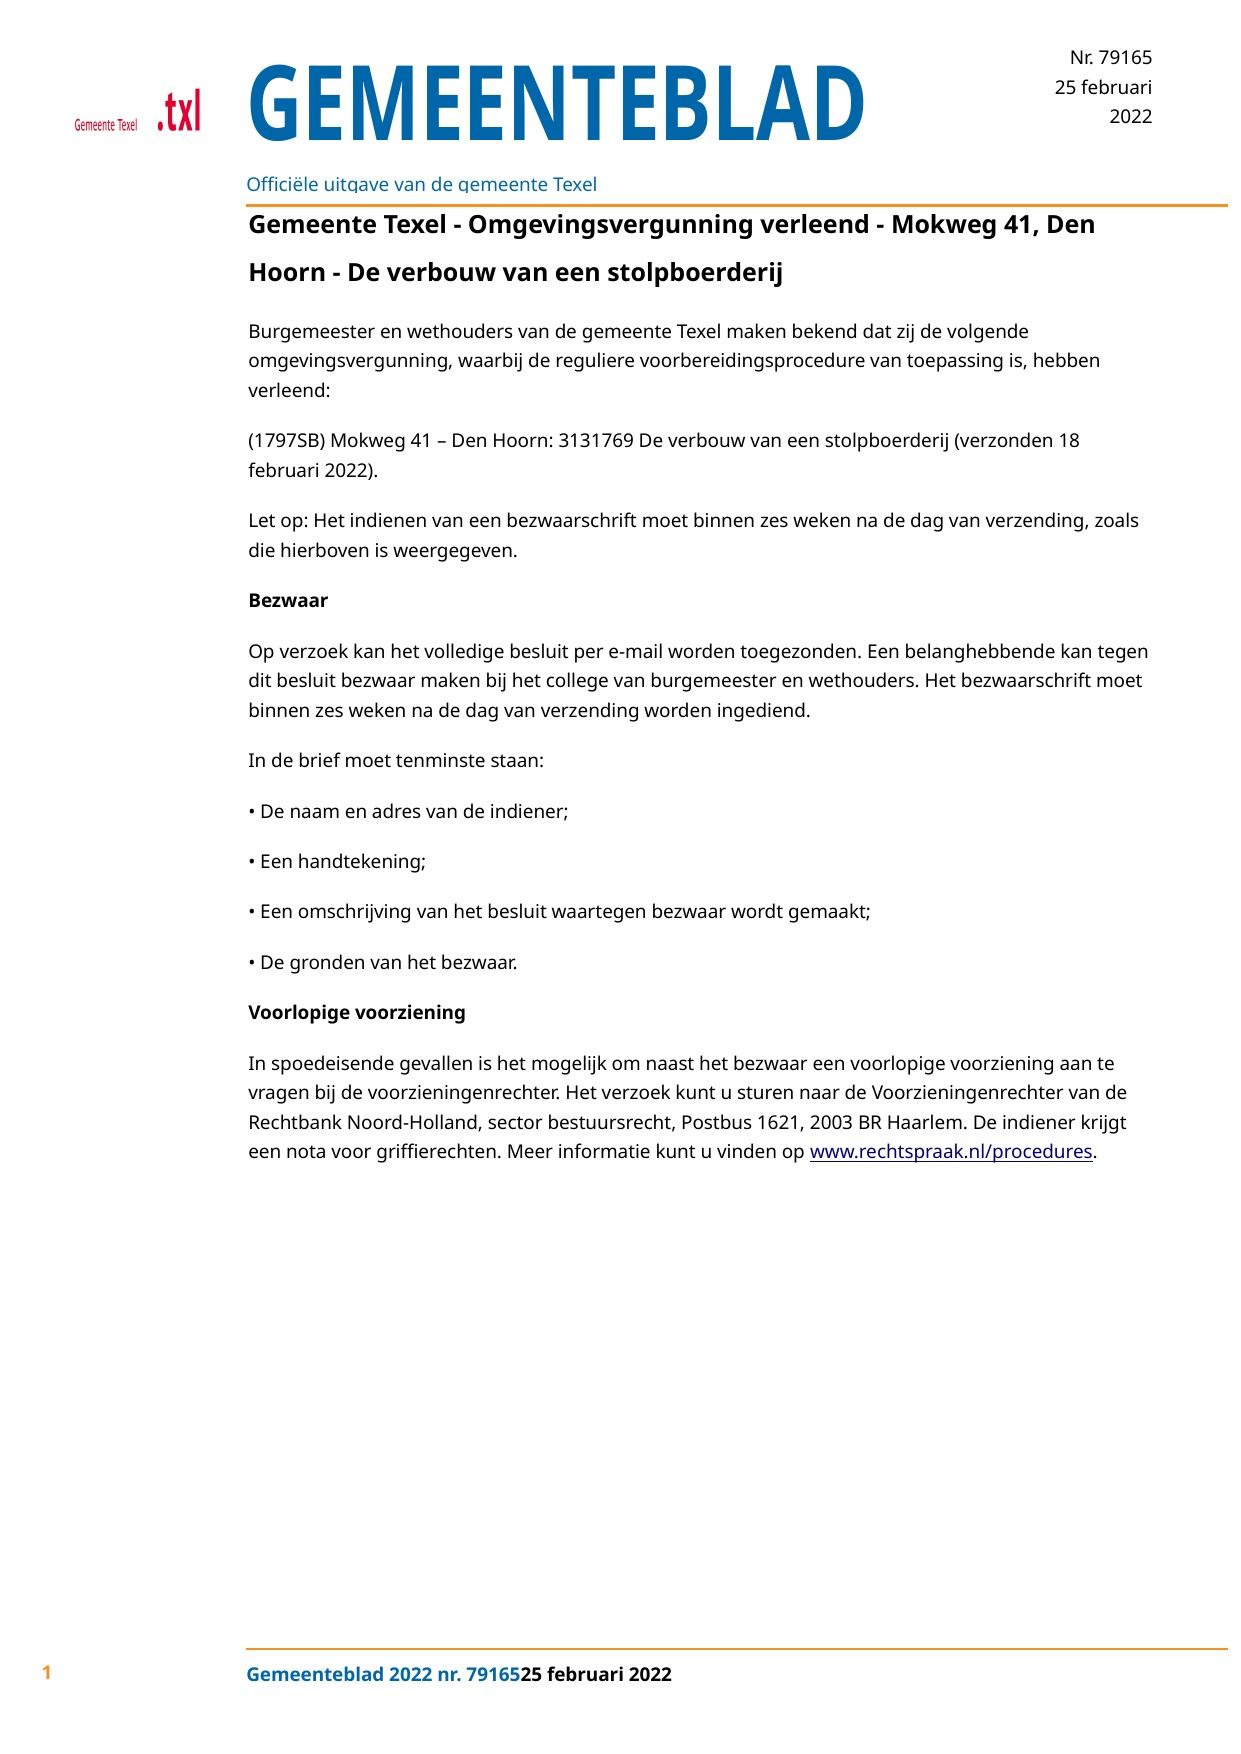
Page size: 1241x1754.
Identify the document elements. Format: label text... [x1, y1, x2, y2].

text Op verzoek kan het volledige besluit per e-mail worden toegezonden. Een belanghebbende kan tegen dit besluit bezwaar maken bij het college van burgemeester en wethouders. Het bezwaarschrift moet binnen zes weken na de dag van verzending worden ingediend. [248, 638, 1152, 723]
text • Een handtekening; [248, 848, 1152, 874]
text • Een omschrijving van het besluit waartegen bezwaar wordt gemaakt; [248, 899, 1152, 924]
text Gemeente Texel - Omgevingsvergunning verleend - Mokweg 41, Den Hoorn - De verbouw van een stolpboerderij [248, 207, 1152, 288]
text (1797SB) Mokweg 41 – Den Hoorn: 3131769 De verbouw van een stolpboerderij (verzonden 18 februari 2022). [248, 427, 1152, 483]
text In spoedeisende gevallen is het mogelijk om naast het bezwaar een voorlopige voorziening aan te vragen bij de voorzieningenrechter. Het verzoek kunt u sturen naar de Voorzieningenrechter van de Rechtbank Noord-Holland, sector bestuursrecht, Postbus 1621, 2003 BR Haarlem. De indiener krijgt een nota voor griffierechten. Meer informatie kunt u vinden op www.rechtspraak.nl/procedures. [248, 1050, 1152, 1164]
text In de brief moet tenminste staan: [248, 747, 1152, 773]
picture [41, 47, 231, 172]
text Let op: Het indienen van een bezwaarschrift moet binnen zes weken na de dag van verzending, zoals die hierboven is weergegeven. [248, 507, 1152, 563]
text Voorlopige voorziening [248, 999, 1152, 1025]
text Bezwaar [248, 587, 1152, 613]
text • De gronden van het bezwaar. [248, 949, 1152, 975]
text Burgemeester en wethouders van de gemeente Texel maken bekend dat zij de volgende omgevingsvergunning, waarbij de reguliere voorbereidingsprocedure van toepassing is, hebben verleend: [248, 318, 1152, 403]
text • De naam en adres van de indiener; [248, 798, 1152, 824]
